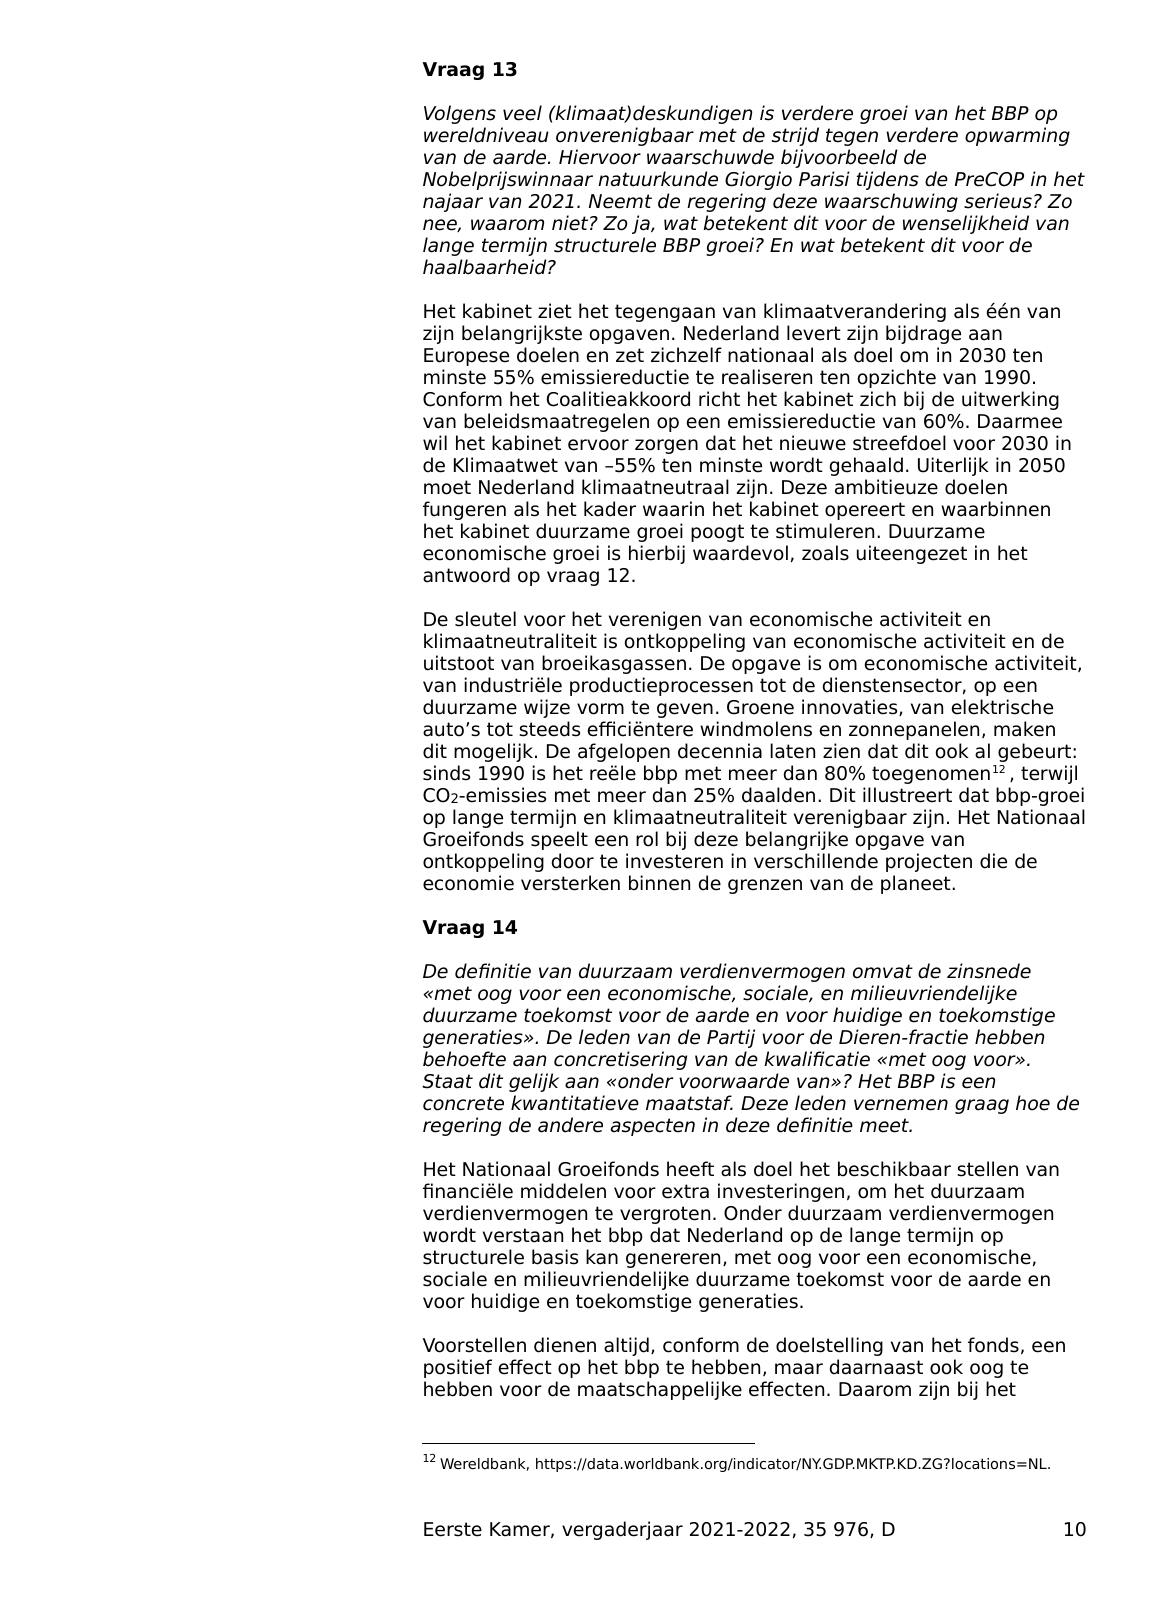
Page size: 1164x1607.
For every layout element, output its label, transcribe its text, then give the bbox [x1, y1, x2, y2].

text Het Nationaal Groeifonds heeft als doel het beschikbaar stellen van financiële middelen voor extra investeringen, om het duurzaam verdienvermogen te vergroten. Onder duurzaam verdienvermogen wordt verstaan het bbp dat Nederland op de lange termijn op structurele basis kan genereren, met oog voor een economische, sociale en milieuvriendelijke duurzame toekomst voor de aarde en voor huidige en toekomstige generaties. [422, 1159, 1087, 1313]
text Volgens veel (klimaat)deskundigen is verdere groei van het BBP op wereldniveau onverenigbaar met de strijd tegen verdere opwarming van de aarde. Hiervoor waarschuwde bijvoorbeeld de Nobelprijswinnaar natuurkunde Giorgio Parisi tijdens de PreCOP in het najaar van 2021. Neemt de regering deze waarschuwing serieus? Zo nee, waarom niet? Zo ja, wat betekent dit voor de wenselijkheid van lange termijn structurele BBP groei? En wat betekent dit voor de haalbaarheid? [422, 103, 1087, 279]
text De sleutel voor het verenigen van economische activiteit en klimaatneutraliteit is ontkoppeling van economische activiteit en de uitstoot van broeikasgassen. De opgave is om economische activiteit, van industriële productieprocessen tot de dienstensector, op een duurzame wijze vorm te geven. Groene innovaties, van elektrische auto’s tot steeds efficiëntere windmolens en zonnepanelen, maken dit mogelijk. De afgelopen decennia laten zien dat dit ook al gebeurt: sinds 1990 is het reële bbp met meer dan 80% toegenomen, terwijl CO2-emissies met meer dan 25% daalden. Dit illustreert dat bbp-groei op lange termijn en klimaatneutraliteit verenigbaar zijn. Het Nationaal Groeifonds speelt een rol bij deze belangrijke opgave van ontkoppeling door te investeren in verschillende projecten die de economie versterken binnen de grenzen van de planeet. [422, 609, 1087, 895]
text De definitie van duurzaam verdienvermogen omvat de zinsnede «met oog voor een economische, sociale, en milieuvriendelijke duurzame toekomst voor de aarde en voor huidige en toekomstige generaties». De leden van de Partij voor de Dieren-fractie hebben behoefte aan concretisering van de kwalificatie «met oog voor». Staat dit gelijk aan «onder voorwaarde van»? Het BBP is een concrete kwantitatieve maatstaf. Deze leden vernemen graag hoe de regering de andere aspecten in deze definitie meet. [422, 961, 1087, 1137]
text Wereldbank, https://data.worldbank.org/indicator/NY.GDP.MKTP.KD.ZG?locations=NL. [422, 1452, 1087, 1474]
text Het kabinet ziet het tegengaan van klimaatverandering als één van zijn belangrijkste opgaven. Nederland levert zijn bijdrage aan Europese doelen en zet zichzelf nationaal als doel om in 2030 ten minste 55% emissiereductie te realiseren ten opzichte van 1990. Conform het Coalitieakkoord richt het kabinet zich bij de uitwerking van beleidsmaatregelen op een emissiereductie van 60%. Daarmee wil het kabinet ervoor zorgen dat het nieuwe streefdoel voor 2030 in de Klimaatwet van –55% ten minste wordt gehaald. Uiterlijk in 2050 moet Nederland klimaatneutraal zijn. Deze ambitieuze doelen fungeren als het kader waarin het kabinet opereert en waarbinnen het kabinet duurzame groei poogt te stimuleren. Duurzame economische groei is hierbij waardevol, zoals uiteengezet in het antwoord op vraag 12. [422, 301, 1087, 587]
subtitle Vraag 13 [422, 59, 1087, 81]
subtitle Vraag 14 [422, 917, 1087, 939]
text Voorstellen dienen altijd, conform de doelstelling van het fonds, een positief effect op het bbp te hebben, maar daarnaast ook oog te hebben voor de maatschappelijke effecten. Daarom zijn bij het [422, 1335, 1087, 1401]
